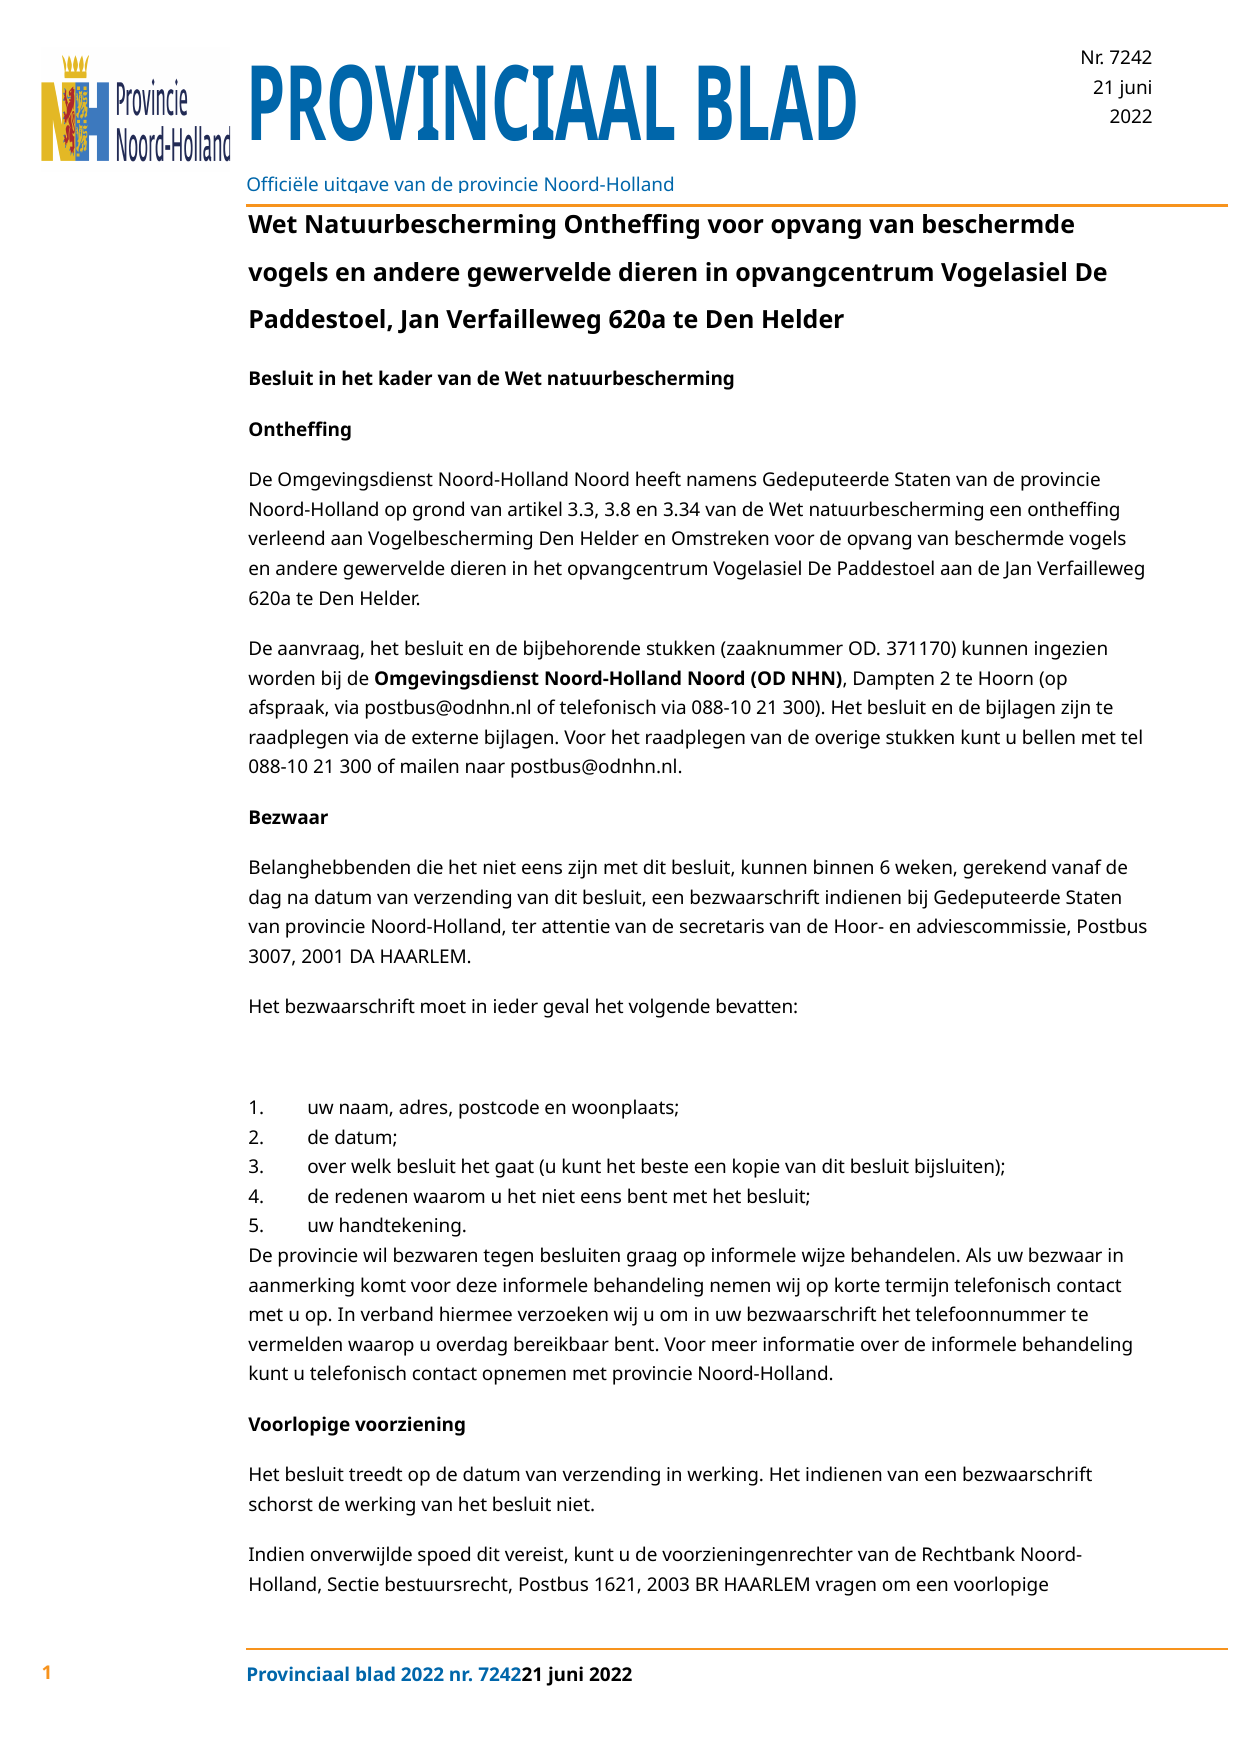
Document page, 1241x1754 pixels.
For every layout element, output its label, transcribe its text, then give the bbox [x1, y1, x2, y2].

text Indien onverwijlde spoed dit vereist, kunt u de voorzieningenrechter van de Rechtbank Noord-Holland, Sectie bestuursrecht, Postbus 1621, 2003 BR HAARLEM vragen om een voorlopige [248, 1541, 1152, 1597]
text Belanghebbenden die het niet eens zijn met dit besluit, kunnen binnen 6 weken, gerekend vanaf de dag na datum van verzending van dit besluit, een bezwaarschrift indienen bij Gedeputeerde Staten van provincie Noord-Holland, ter attentie van de secretaris van de Hoor- en adviescommissie, Postbus 3007, 2001 DA HAARLEM. [248, 854, 1152, 969]
text Voorlopige voorziening [248, 1411, 1152, 1437]
picture [41, 47, 231, 172]
text De provincie wil bezwaren tegen besluiten graag op informele wijze behandelen. Als uw bezwaar in aanmerking komt voor deze informele behandeling nemen wij op korte termijn telefonisch contact met u op. In verband hiermee verzoeken wij u om in uw bezwaarschrift het telefoonnummer te vermelden waarop u overdag bereikbaar bent. Voor meer informatie over de informele behandeling kunt u telefonisch contact opnemen met provincie Noord-Holland. [248, 1242, 1152, 1386]
list over welk besluit het gaat (u kunt het beste een kopie van dit besluit bijsluiten); [248, 1153, 1152, 1179]
text De aanvraag, het besluit en de bijbehorende stukken (zaaknummer OD. 371170) kunnen ingezien worden bij de Omgevingsdienst Noord-Holland Noord (OD NHN), Dampten 2 te Hoorn (op afspraak, via postbus@odnhn.nl of telefonisch via 088-10 21 300). Het besluit en de bijlagen zijn te raadplegen via de externe bijlagen. Voor het raadplegen van de overige stukken kunt u bellen met tel 088-10 21 300 of mailen naar postbus@odnhn.nl. [248, 635, 1152, 779]
text Besluit in het kader van de Wet natuurbescherming [248, 366, 1152, 391]
text Het besluit treedt op de datum van verzending in werking. Het indienen van een bezwaarschrift schorst de werking van het besluit niet. [248, 1461, 1152, 1517]
list de redenen waarom u het niet eens bent met het besluit; [248, 1183, 1152, 1209]
text Het bezwaarschrift moet in ieder geval het volgende bevatten: [248, 993, 1152, 1019]
text Wet Natuurbescherming Ontheffing voor opvang van beschermde vogels en andere gewervelde dieren in opvangcentrum Vogelasiel De Paddestoel, Jan Verfailleweg 620a te Den Helder [248, 207, 1152, 336]
text Ontheffing [248, 416, 1152, 442]
list uw naam, adres, postcode en woonplaats; [248, 1094, 1152, 1120]
list uw handtekening. [248, 1213, 1152, 1238]
text De Omgevingsdienst Noord-Holland Noord heeft namens Gedeputeerde Staten van de provincie Noord-Holland op grond van artikel 3.3, 3.8 en 3.34 van de Wet natuurbescherming een ontheffing verleend aan Vogelbescherming Den Helder en Omstreken voor de opvang van beschermde vogels en andere gewervelde dieren in het opvangcentrum Vogelasiel De Paddestoel aan de Jan Verfailleweg 620a te Den Helder. [248, 466, 1152, 610]
list de datum; [248, 1124, 1152, 1149]
text Bezwaar [248, 804, 1152, 829]
